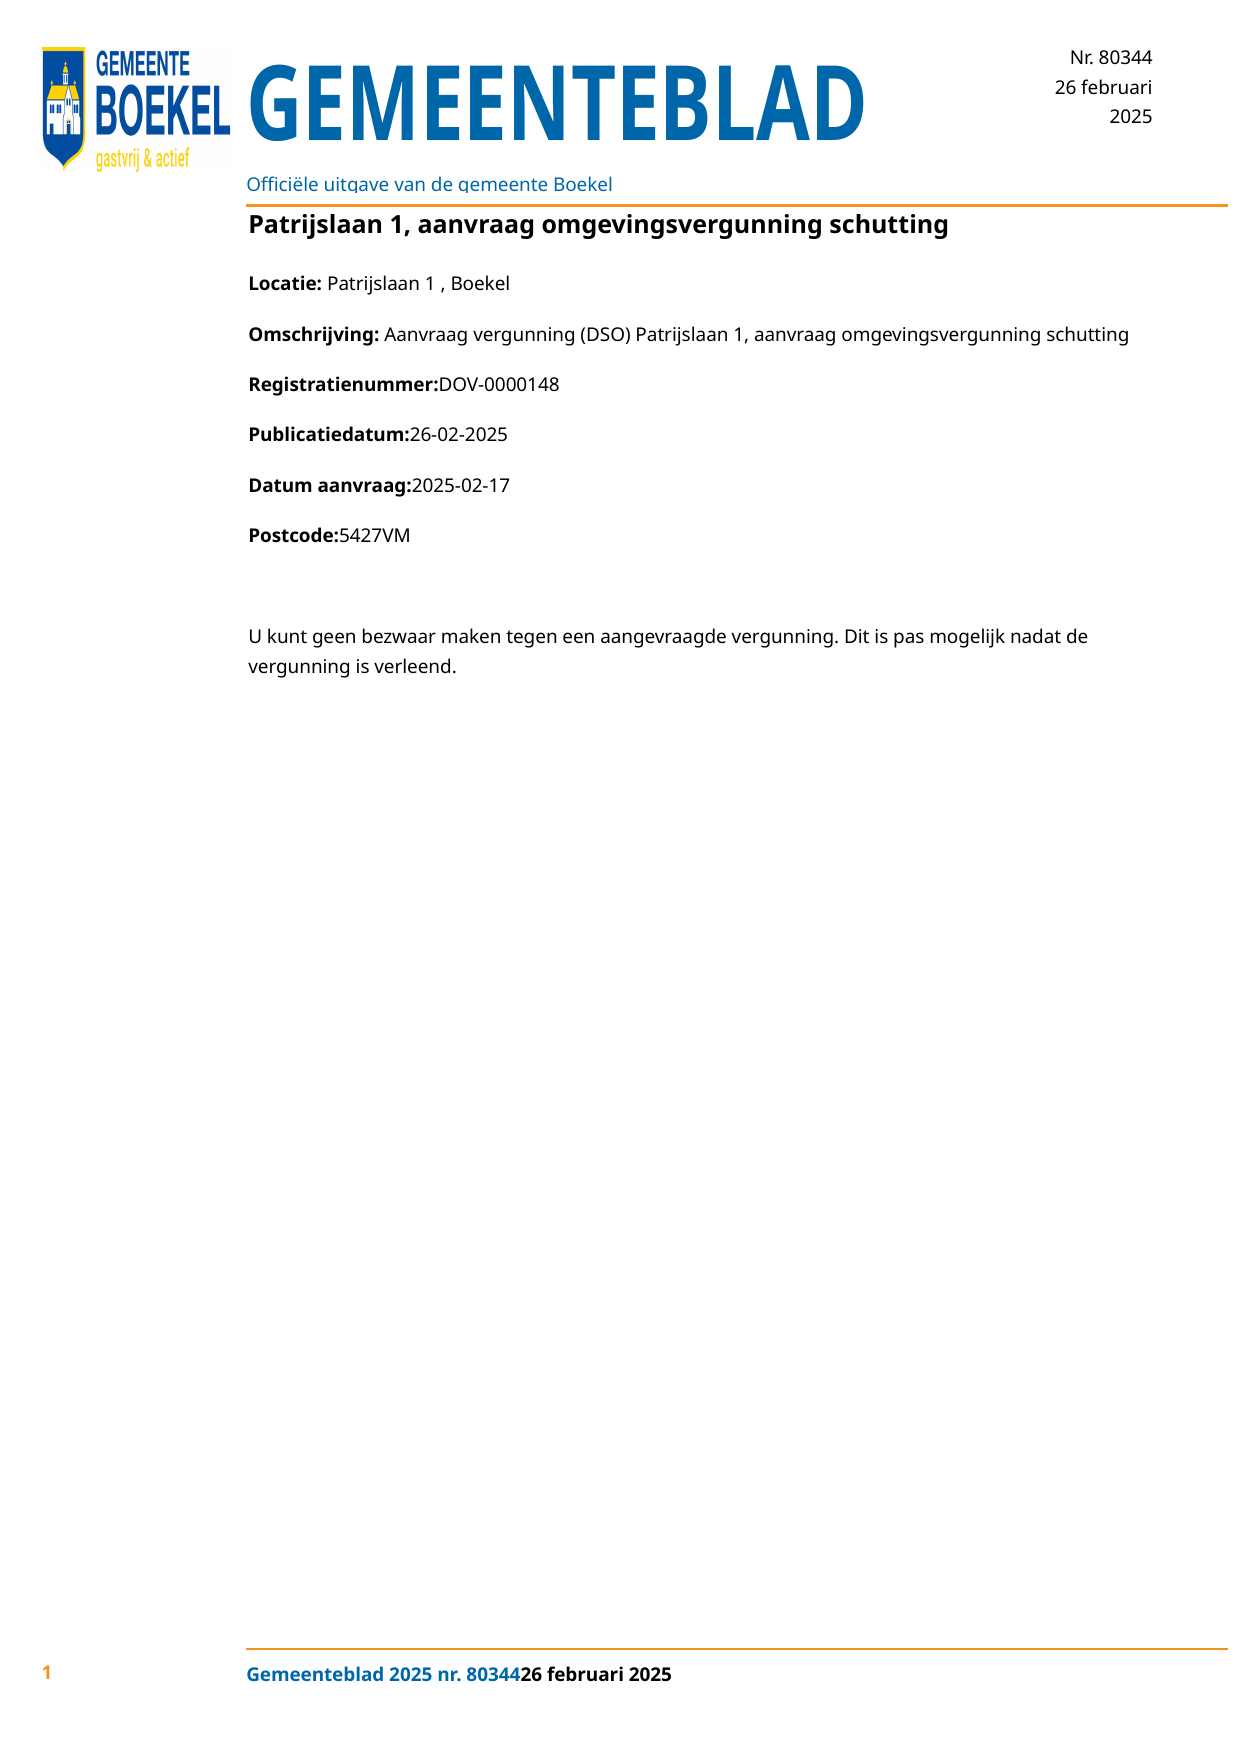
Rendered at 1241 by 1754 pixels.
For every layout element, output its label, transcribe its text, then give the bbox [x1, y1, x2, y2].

text Omschrijving: Aanvraag vergunning (DSO) Patrijslaan 1, aanvraag omgevingsvergunning schutting [248, 321, 1152, 346]
text U kunt geen bezwaar maken tegen een aangevraagde vergunning. Dit is pas mogelijk nadat de vergunning is verleend. [248, 623, 1152, 678]
text Datum aanvraag:2025-02-17 [248, 472, 1152, 498]
text Publicatiedatum:26-02-2025 [248, 422, 1152, 447]
text Postcode:5427VM [248, 522, 1152, 548]
text Locatie: Patrijslaan 1 , Boekel [248, 270, 1152, 296]
text Patrijslaan 1, aanvraag omgevingsvergunning schutting [248, 207, 1152, 241]
picture [41, 47, 231, 172]
text Registratienummer:DOV-0000148 [248, 371, 1152, 397]
